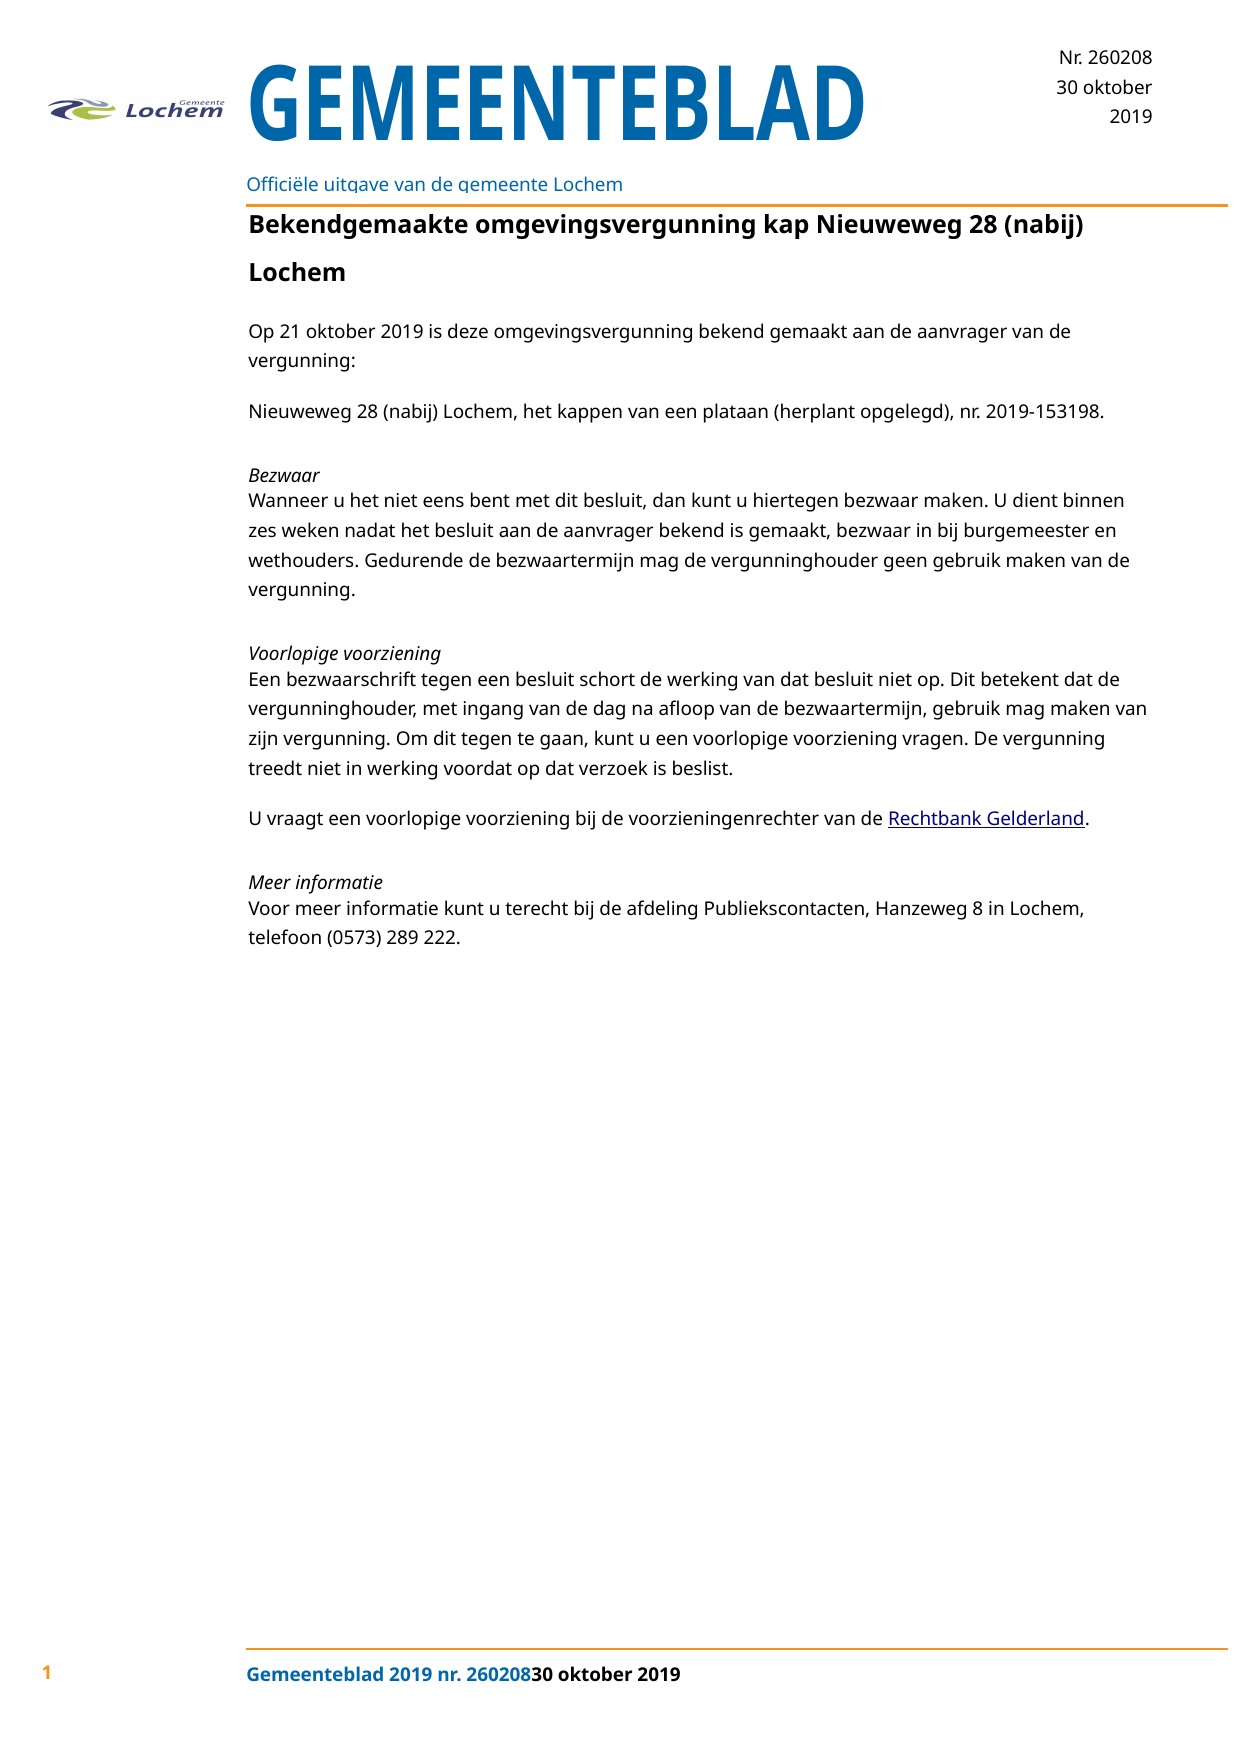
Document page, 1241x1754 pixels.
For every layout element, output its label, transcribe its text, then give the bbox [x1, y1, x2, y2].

text Wanneer u het niet eens bent met dit besluit, dan kunt u hiertegen bezwaar maken. U dient binnen zes weken nadat het besluit aan de aanvrager bekend is gemaakt, bezwaar in bij burgemeester en wethouders. Gedurende de bezwaartermijn mag de vergunninghouder geen gebruik maken van de vergunning. [248, 488, 1152, 602]
text U vraagt een voorlopige voorziening bij de voorzieningenrechter van de Rechtbank Gelderland. [248, 805, 1152, 831]
text Nieuweweg 28 (nabij) Lochem, het kappen van een plataan (herplant opgelegd), nr. 2019-153198. [248, 398, 1152, 424]
picture [41, 47, 231, 172]
text Voor meer informatie kunt u terecht bij de afdeling Publiekscontacten, Hanzeweg 8 in Lochem, telefoon (0573) 289 222. [248, 895, 1152, 950]
text Op 21 oktober 2019 is deze omgevingsvergunning bekend gemaakt aan de aanvrager van de vergunning: [248, 318, 1152, 373]
text Bekendgemaakte omgevingsvergunning kap Nieuweweg 28 (nabij) Lochem [248, 207, 1152, 288]
text Meer informatie [248, 869, 1152, 895]
text Een bezwaarschrift tegen een besluit schort de werking van dat besluit niet op. Dit betekent dat de vergunninghouder, met ingang van de dag na afloop van de bezwaartermijn, gebruik mag maken van zijn vergunning. Om dit tegen te gaan, kunt u een voorlopige voorziening vragen. De vergunning treedt niet in werking voordat op dat verzoek is beslist. [248, 666, 1152, 781]
text Bezwaar [248, 462, 1152, 488]
text Voorlopige voorziening [248, 640, 1152, 666]
